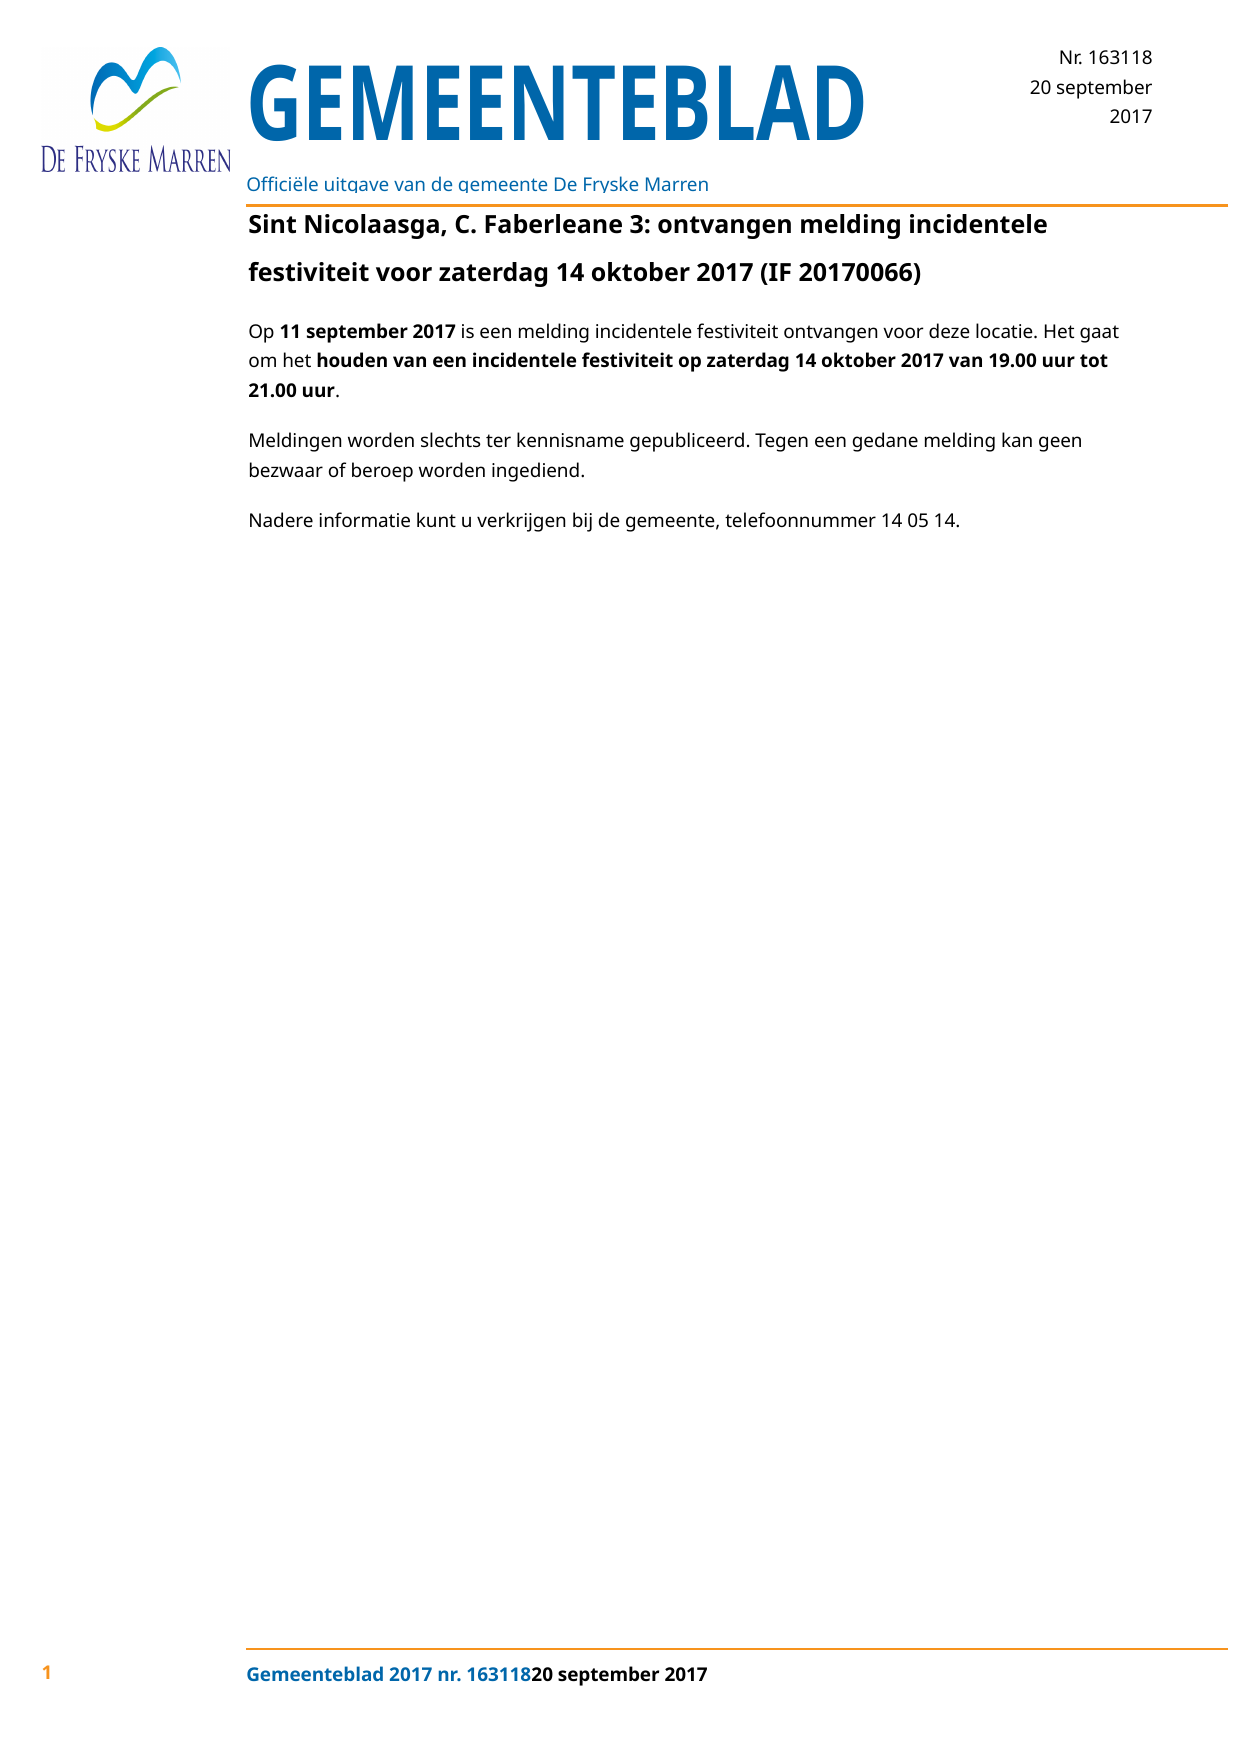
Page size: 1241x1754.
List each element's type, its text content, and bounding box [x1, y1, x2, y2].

text Sint Nicolaasga, C. Faberleane 3: ontvangen melding incidentele festiviteit voor zaterdag 14 oktober 2017 (IF 20170066) [248, 207, 1152, 288]
text Op 11 september 2017 is een melding incidentele festiviteit ontvangen voor deze locatie. Het gaat om het houden van een incidentele festiviteit op zaterdag 14 oktober 2017 van 19.00 uur tot 21.00 uur. [248, 318, 1152, 403]
text Nadere informatie kunt u verkrijgen bij de gemeente, telefoonnummer 14 05 14. [248, 507, 1152, 533]
text Meldingen worden slechts ter kennisname gepubliceerd. Tegen een gedane melding kan geen bezwaar of beroep worden ingediend. [248, 427, 1152, 483]
picture [41, 47, 231, 172]
